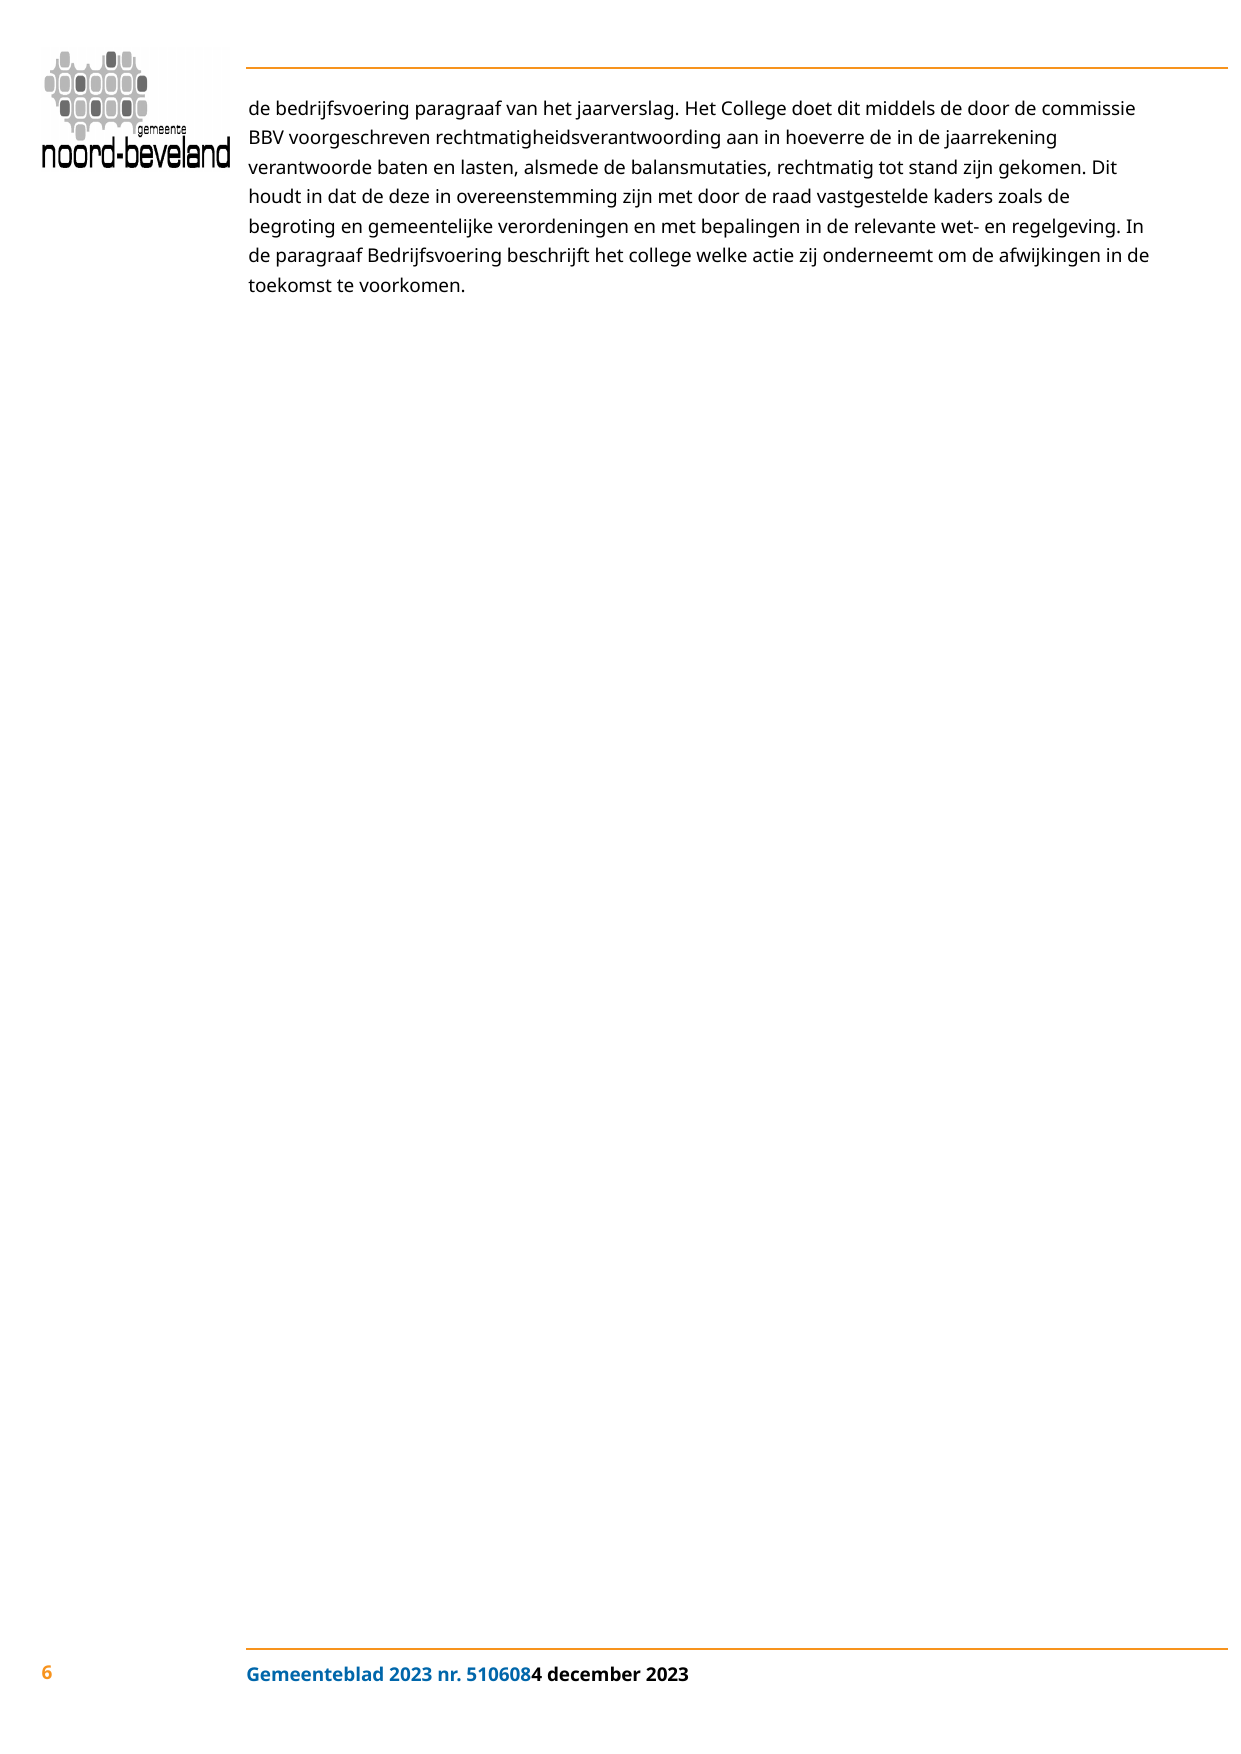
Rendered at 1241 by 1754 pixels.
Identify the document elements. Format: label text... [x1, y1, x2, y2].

text de bedrijfsvoering paragraaf van het jaarverslag. Het College doet dit middels de door de commissie BBV voorgeschreven rechtmatigheidsverantwoording aan in hoeverre de in de jaarrekening verantwoorde baten en lasten, alsmede de balansmutaties, rechtmatig tot stand zijn gekomen. Dit houdt in dat de deze in overeenstemming zijn met door de raad vastgestelde kaders zoals de begroting en gemeentelijke verordeningen en met bepalingen in de relevante wet- en regelgeving. In de paragraaf Bedrijfsvoering beschrijft het college welke actie zij onderneemt om de afwijkingen in de toekomst te voorkomen. [248, 95, 1152, 298]
picture [41, 47, 231, 172]
